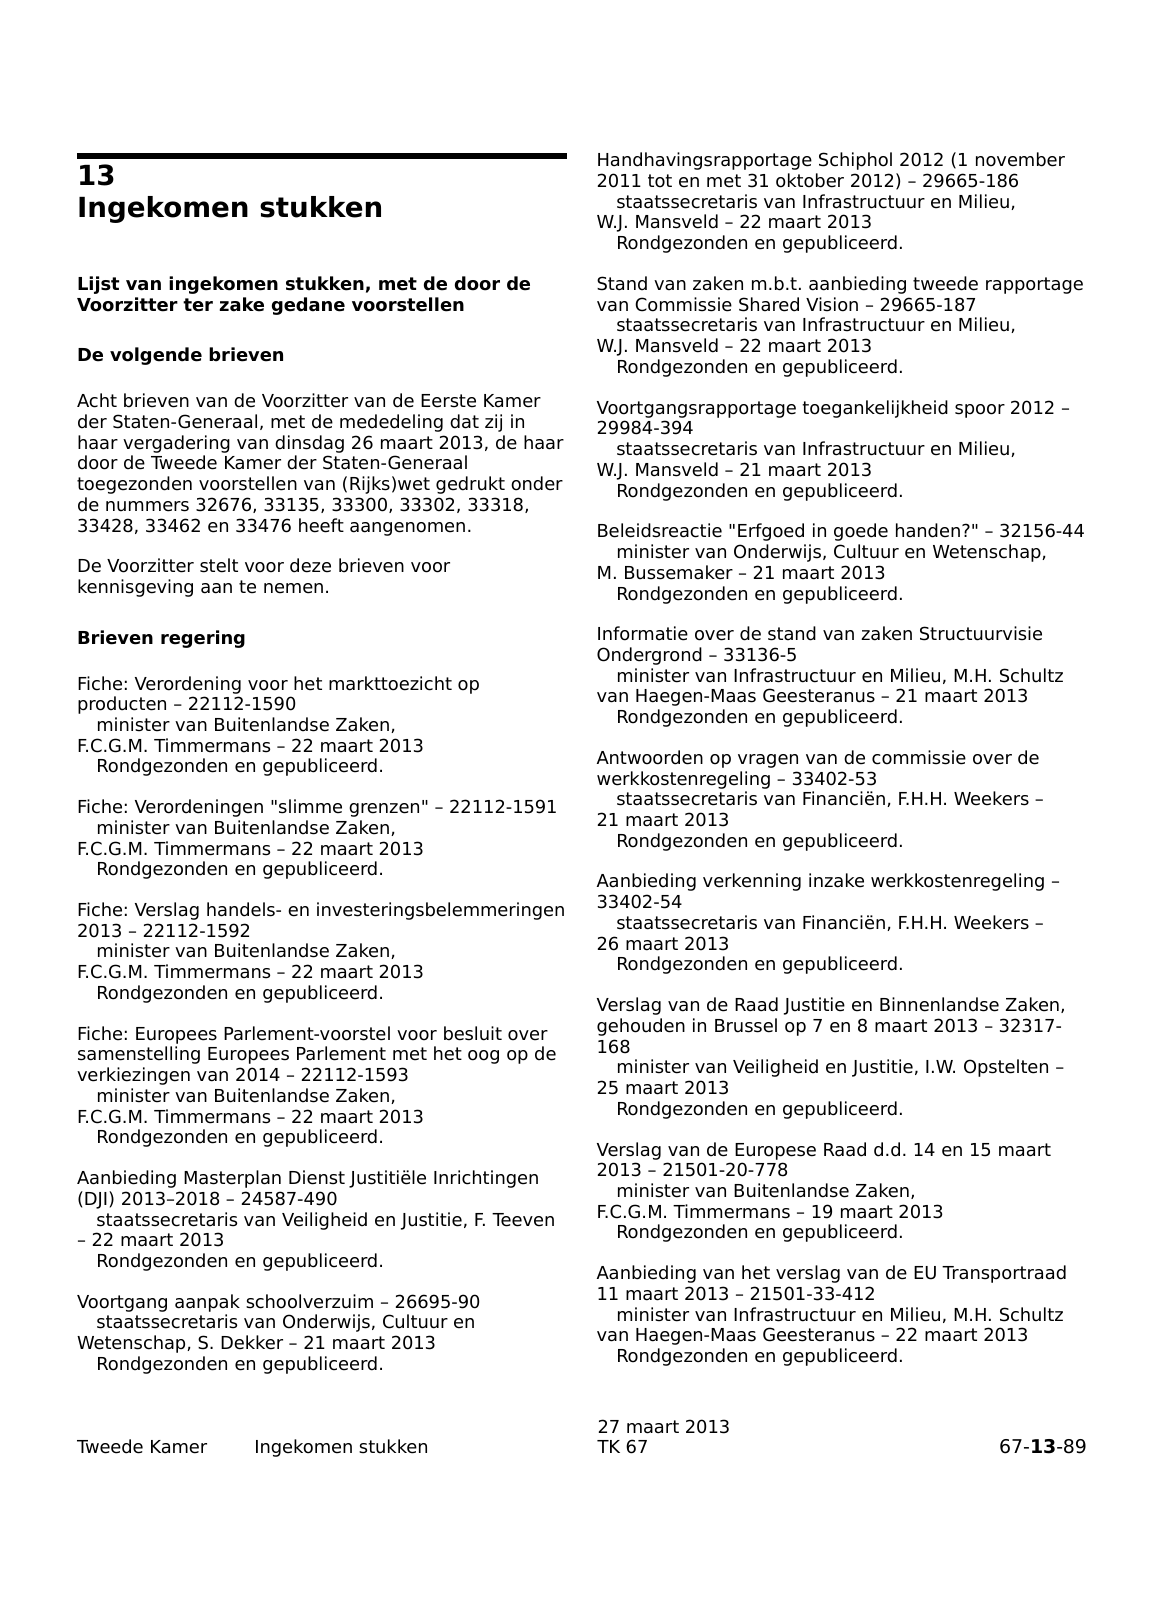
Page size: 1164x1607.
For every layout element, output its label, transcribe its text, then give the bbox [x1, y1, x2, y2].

text Fiche: Verordening voor het markttoezicht op producten – 22112-1590 [77, 673, 567, 715]
text Stand van zaken m.b.t. aanbieding tweede rapportage van Commissie Shared Vision – 29665-187 [596, 274, 1087, 315]
text staatssecretaris van Financiën, F.H.H. Weekers – 26 maart 2013 [596, 913, 1087, 954]
text staatssecretaris van Infrastructuur en Milieu, W.J. Mansveld – 22 maart 2013 [596, 192, 1087, 233]
text Rondgezonden en gepubliceerd. [77, 1251, 567, 1272]
text minister van Buitenlandse Zaken, F.C.G.M. Timmermans – 19 maart 2013 [596, 1181, 1087, 1222]
text Rondgezonden en gepubliceerd. [596, 480, 1087, 501]
text minister van Buitenlandse Zaken, F.C.G.M. Timmermans – 22 maart 2013 [77, 715, 567, 756]
text staatssecretaris van Infrastructuur en Milieu, W.J. Mansveld – 22 maart 2013 [596, 315, 1087, 357]
text Rondgezonden en gepubliceerd. [596, 831, 1087, 851]
text Rondgezonden en gepubliceerd. [77, 983, 567, 1003]
text Aanbieding van het verslag van de EU Transportraad 11 maart 2013 – 21501-33-412 [596, 1263, 1087, 1304]
text staatssecretaris van Financiën, F.H.H. Weekers – 21 maart 2013 [596, 789, 1087, 831]
text Rondgezonden en gepubliceerd. [77, 1354, 567, 1374]
text Verslag van de Raad Justitie en Binnenlandse Zaken, gehouden in Brussel op 7 en 8 maart 2013 – 32317-168 [596, 995, 1087, 1057]
text minister van Infrastructuur en Milieu, M.H. Schultz van Haegen-Maas Geesteranus – 21 maart 2013 [596, 666, 1087, 707]
text minister van Buitenlandse Zaken, F.C.G.M. Timmermans – 22 maart 2013 [77, 941, 567, 983]
text Verslag van de Europese Raad d.d. 14 en 15 maart 2013 – 21501-20-778 [596, 1139, 1087, 1181]
text Rondgezonden en gepubliceerd. [596, 707, 1087, 728]
text Fiche: Verslag handels- en investeringsbelemmeringen 2013 – 22112-1592 [77, 900, 567, 941]
text minister van Onderwijs, Cultuur en Wetenschap, M. Bussemaker – 21 maart 2013 [596, 542, 1087, 583]
text Acht brieven van de Voorzitter van de Eerste Kamer der Staten-Generaal, met de mededeling dat zij in haar vergadering van dinsdag 26 maart 2013, de haar door de Tweede Kamer der Staten-Generaal toegezonden voorstellen van (Rijks)wet gedrukt onder de nummers 32676, 33135, 33300, 33302, 33318, 33428, 33462 en 33476 heeft aangenomen. [77, 391, 567, 536]
text Fiche: Europees Parlement-voorstel voor besluit over samenstelling Europees Parlement met het oog op de verkiezingen van 2014 – 22112-1593 [77, 1023, 567, 1086]
text Voortgang aanpak schoolverzuim – 26695-90 [77, 1292, 567, 1312]
text Rondgezonden en gepubliceerd. [77, 756, 567, 777]
text Handhavingsrapportage Schiphol 2012 (1 november 2011 tot en met 31 oktober 2012) – 29665-186 [596, 150, 1087, 192]
text staatssecretaris van Veiligheid en Justitie, F. Teeven – 22 maart 2013 [77, 1209, 567, 1251]
text minister van Veiligheid en Justitie, I.W. Opstelten – 25 maart 2013 [596, 1057, 1087, 1099]
text Rondgezonden en gepubliceerd. [596, 583, 1087, 604]
text Fiche: Verordeningen "slimme grenzen" – 22112-1591 [77, 797, 567, 818]
text staatssecretaris van Infrastructuur en Milieu, W.J. Mansveld – 21 maart 2013 [596, 439, 1087, 480]
text Rondgezonden en gepubliceerd. [596, 1099, 1087, 1119]
subtitle Lijst van ingekomen stukken, met de door de Voorzitter ter zake gedane voorstellen [77, 274, 567, 315]
text Beleidsreactie "Erfgoed in goede handen?" – 32156-44 [596, 521, 1087, 542]
text Voortgangsrapportage toegankelijkheid spoor 2012 – 29984-394 [596, 397, 1087, 439]
text Rondgezonden en gepubliceerd. [596, 233, 1087, 254]
text Rondgezonden en gepubliceerd. [596, 954, 1087, 975]
text Aanbieding Masterplan Dienst Justitiële Inrichtingen (DJI) 2013–2018 – 24587-490 [77, 1168, 567, 1209]
text minister van Infrastructuur en Milieu, M.H. Schultz van Haegen-Maas Geesteranus – 22 maart 2013 [596, 1304, 1087, 1346]
text Antwoorden op vragen van de commissie over de werkkostenregeling – 33402-53 [596, 748, 1087, 789]
title 13 Ingekomen stukken [77, 159, 567, 224]
text Rondgezonden en gepubliceerd. [596, 1346, 1087, 1367]
subtitle Brieven regering [77, 628, 567, 648]
text minister van Buitenlandse Zaken, F.C.G.M. Timmermans – 22 maart 2013 [77, 818, 567, 859]
text Rondgezonden en gepubliceerd. [77, 859, 567, 880]
subtitle De volgende brieven [77, 345, 567, 366]
text Rondgezonden en gepubliceerd. [596, 1222, 1087, 1243]
text Informatie over de stand van zaken Structuurvisie Ondergrond – 33136-5 [596, 624, 1087, 666]
text Aanbieding verkenning inzake werkkostenregeling – 33402-54 [596, 871, 1087, 913]
text De Voorzitter stelt voor deze brieven voor kennisgeving aan te nemen. [77, 556, 567, 598]
text Rondgezonden en gepubliceerd. [596, 357, 1087, 377]
text minister van Buitenlandse Zaken, F.C.G.M. Timmermans – 22 maart 2013 [77, 1086, 567, 1127]
text staatssecretaris van Onderwijs, Cultuur en Wetenschap, S. Dekker – 21 maart 2013 [77, 1312, 567, 1354]
text Rondgezonden en gepubliceerd. [77, 1127, 567, 1148]
